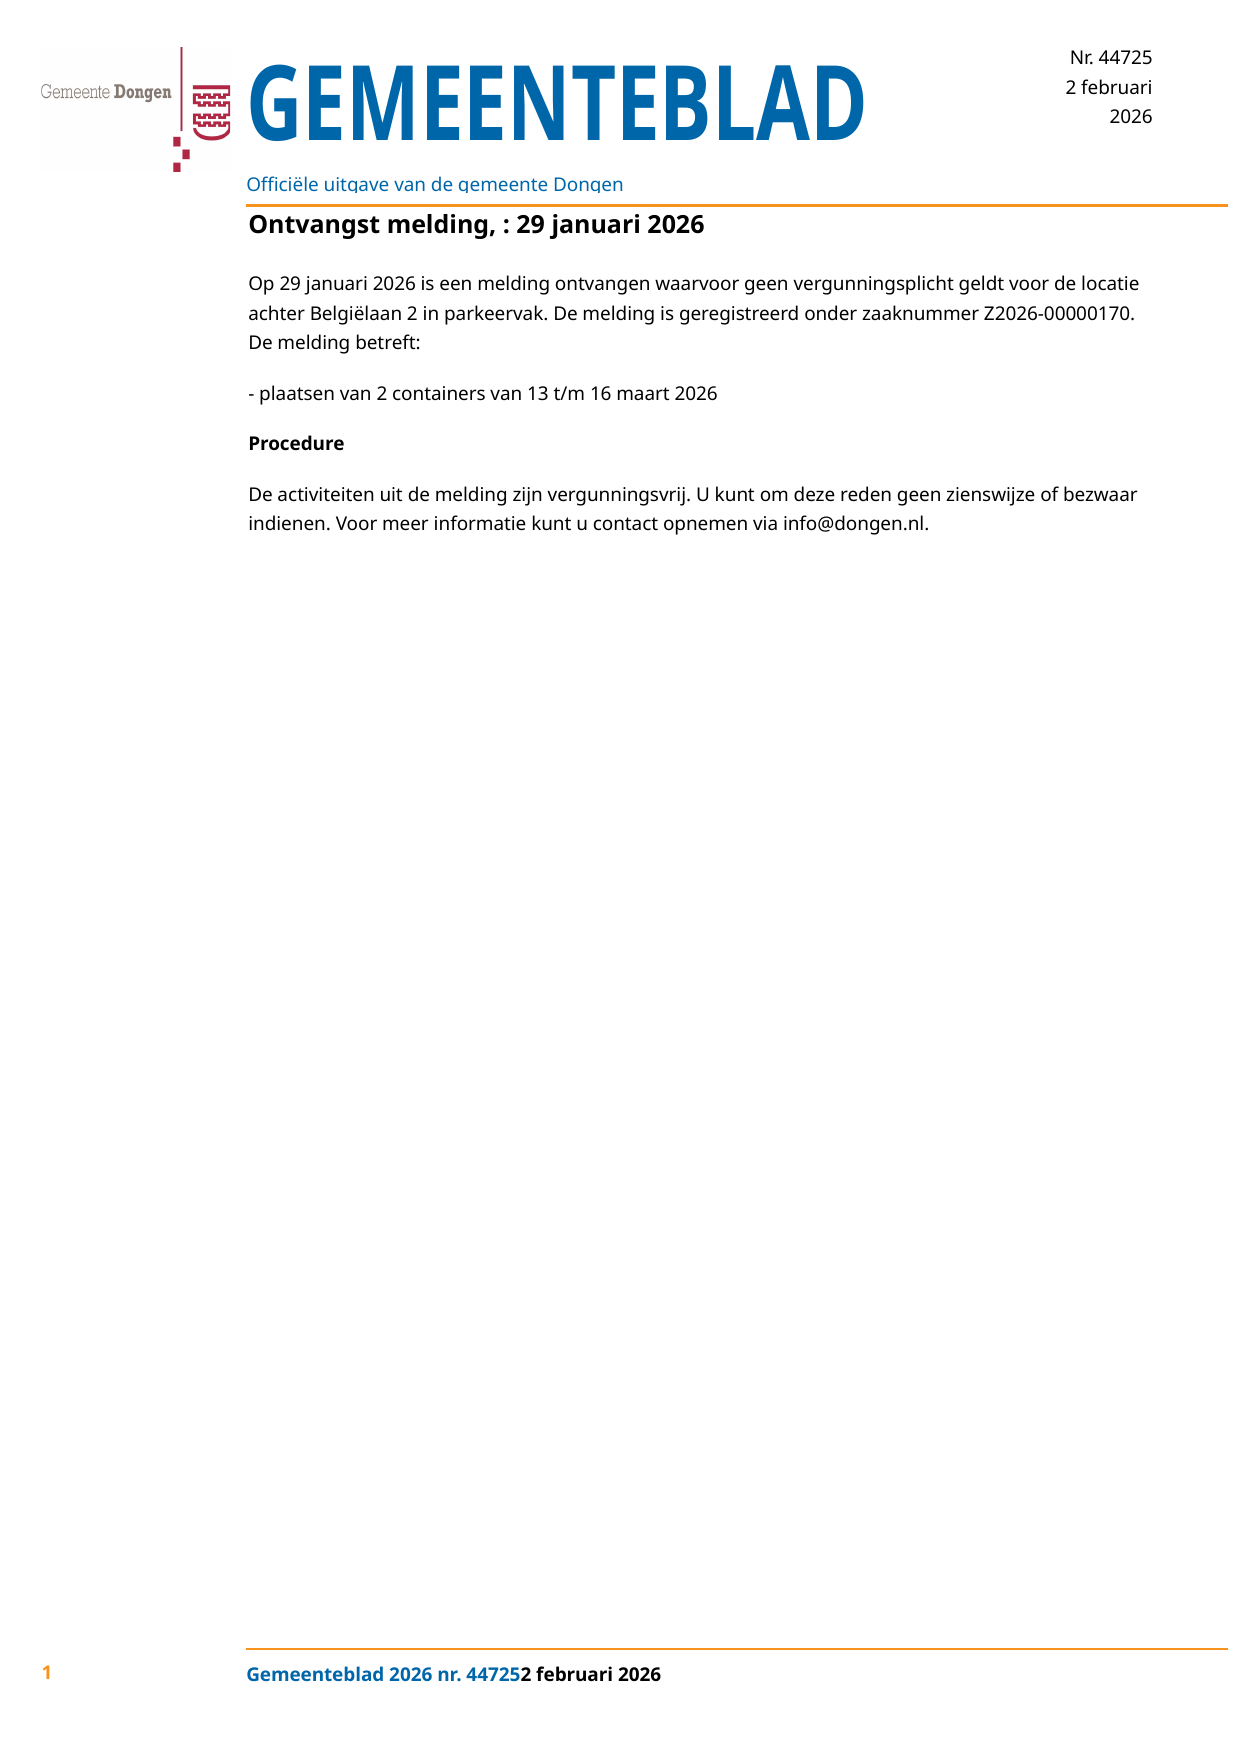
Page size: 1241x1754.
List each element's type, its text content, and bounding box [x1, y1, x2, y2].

picture [41, 47, 231, 172]
text - plaatsen van 2 containers van 13 t/m 16 maart 2026 [248, 380, 1152, 406]
text Op 29 januari 2026 is een melding ontvangen waarvoor geen vergunningsplicht geldt voor de locatie achter Belgiëlaan 2 in parkeervak. De melding is geregistreerd onder zaaknummer Z2026-00000170. De melding betreft: [248, 270, 1152, 355]
text Procedure [248, 430, 1152, 456]
text Ontvangst melding, : 29 januari 2026 [248, 207, 1152, 241]
text De activiteiten uit de melding zijn vergunningsvrij. U kunt om deze reden geen zienswijze of bezwaar indienen. Voor meer informatie kunt u contact opnemen via info@dongen.nl. [248, 481, 1152, 536]
